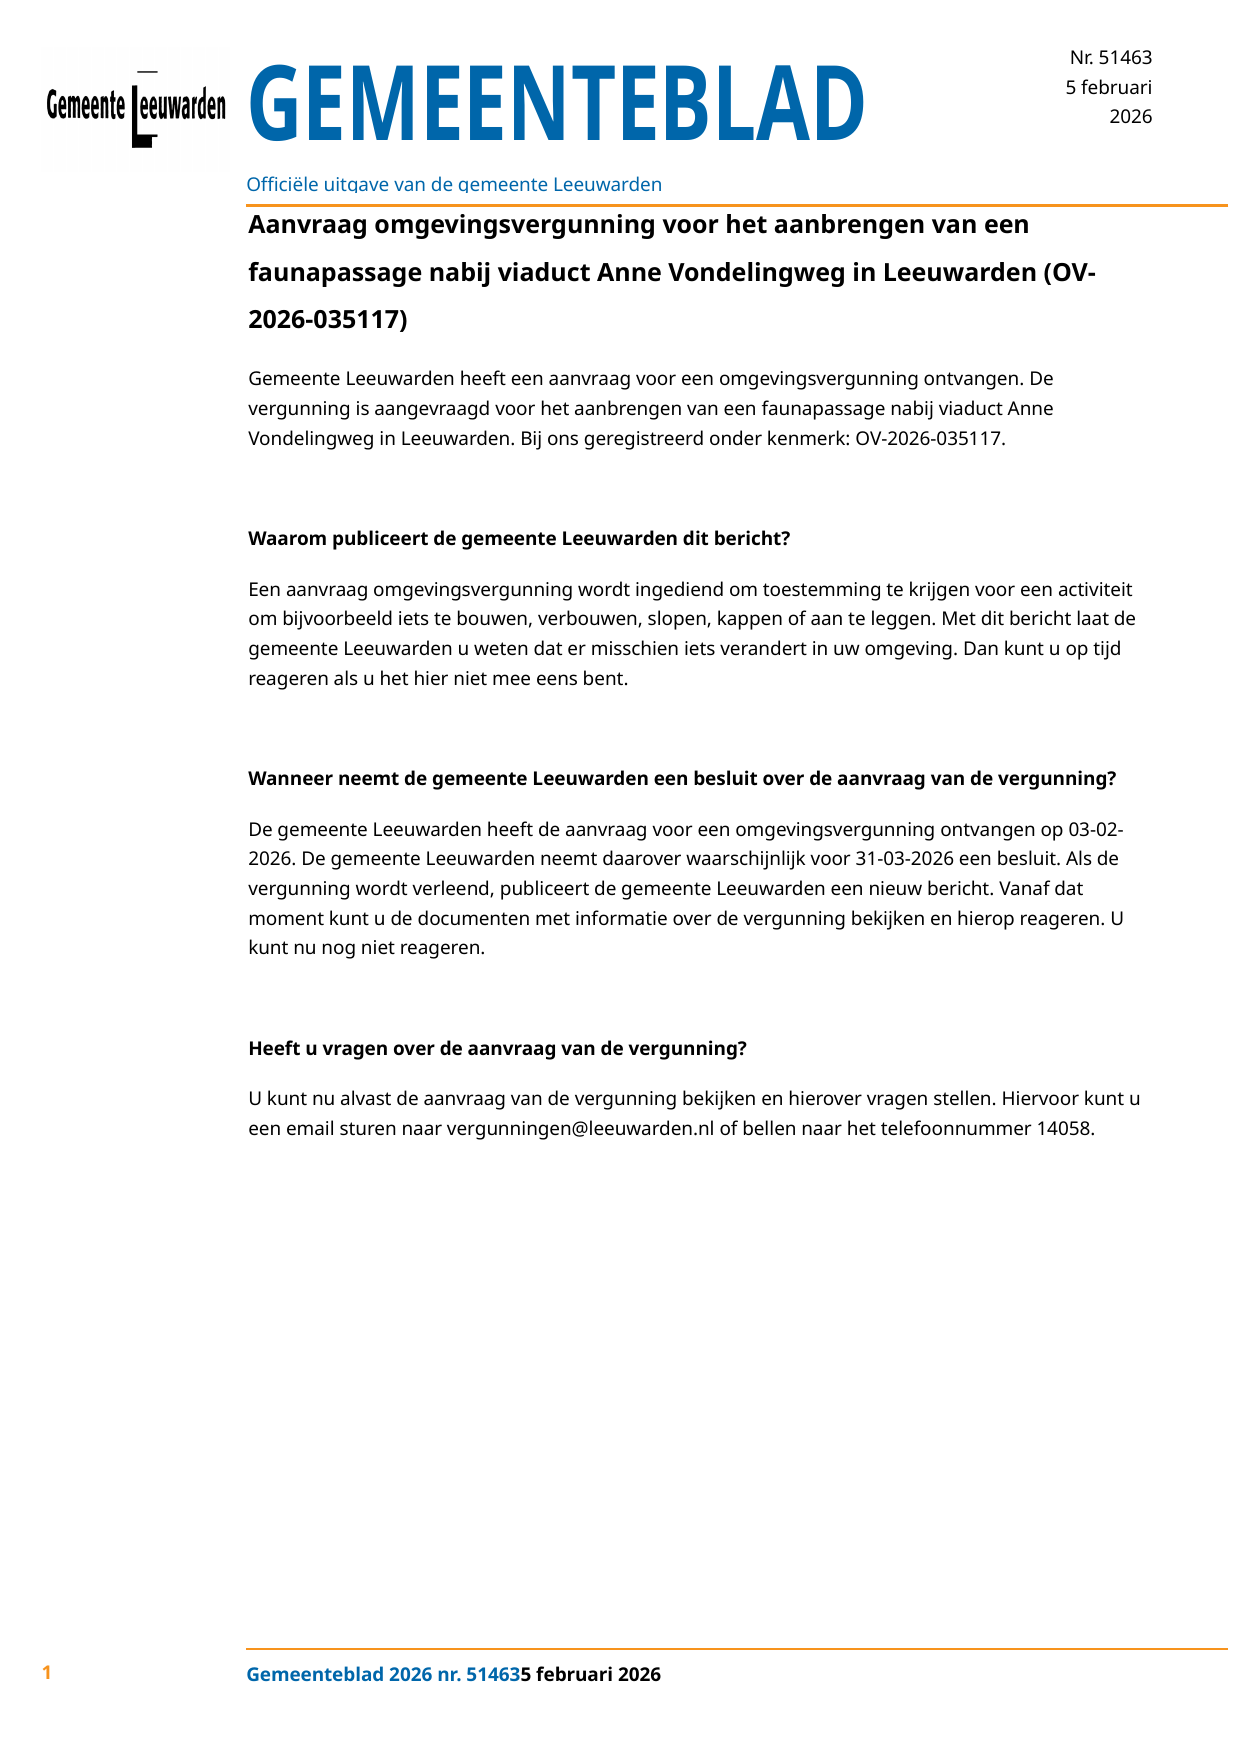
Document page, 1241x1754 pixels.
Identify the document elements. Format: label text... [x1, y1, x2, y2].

picture [41, 47, 231, 172]
text De gemeente Leeuwarden heeft de aanvraag voor een omgevingsvergunning ontvangen op 03-02-2026. De gemeente Leeuwarden neemt daarover waarschijnlijk voor 31-03-2026 een besluit. Als de vergunning wordt verleend, publiceert de gemeente Leeuwarden een nieuw bericht. Vanaf dat moment kunt u de documenten met informatie over de vergunning bekijken en hierop reageren. U kunt nu nog niet reageren. [248, 816, 1152, 960]
text U kunt nu alvast de aanvraag van de vergunning bekijken en hierover vragen stellen. Hiervoor kunt u een email sturen naar vergunningen@leeuwarden.nl of bellen naar het telefoonnummer 14058. [248, 1086, 1152, 1141]
text Een aanvraag omgevingsvergunning wordt ingediend om toestemming te krijgen voor een activiteit om bijvoorbeeld iets te bouwen, verbouwen, slopen, kappen of aan te leggen. Met dit bericht laat de gemeente Leeuwarden u weten dat er misschien iets verandert in uw omgeving. Dan kunt u op tijd reageren als u het hier niet mee eens bent. [248, 576, 1152, 690]
text Gemeente Leeuwarden heeft een aanvraag voor een omgevingsvergunning ontvangen. De vergunning is aangevraagd voor het aanbrengen van een faunapassage nabij viaduct Anne Vondelingweg in Leeuwarden. Bij ons geregistreerd onder kenmerk: OV-2026-035117. [248, 366, 1152, 450]
text Aanvraag omgevingsvergunning voor het aanbrengen van een faunapassage nabij viaduct Anne Vondelingweg in Leeuwarden (OV-2026-035117) [248, 207, 1152, 336]
text Heeft u vragen over de aanvraag van de vergunning? [248, 1035, 1152, 1061]
text Wanneer neemt de gemeente Leeuwarden een besluit over de aanvraag van de vergunning? [248, 766, 1152, 791]
text Waarom publiceert de gemeente Leeuwarden dit bericht? [248, 526, 1152, 551]
